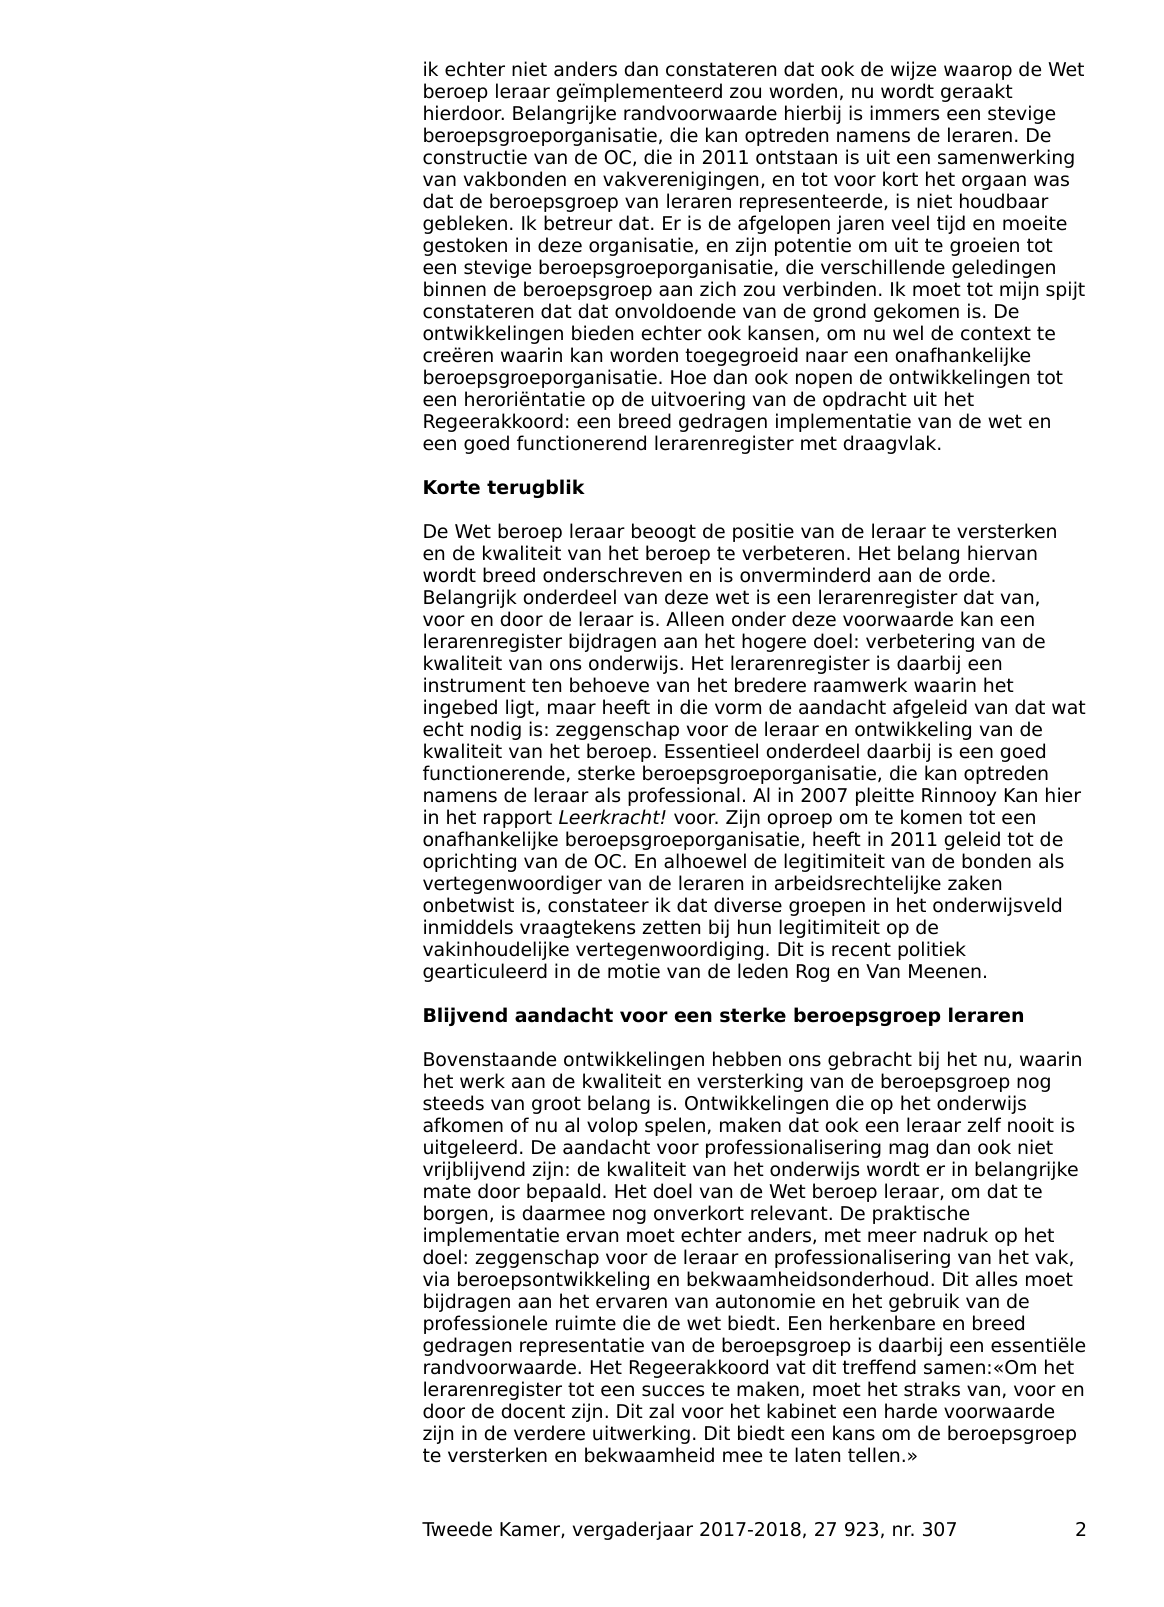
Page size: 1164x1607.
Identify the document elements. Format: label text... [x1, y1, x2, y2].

subtitle Blijvend aandacht voor een sterke beroepsgroep leraren [422, 1005, 1087, 1027]
text De Wet beroep leraar beoogt de positie van de leraar te versterken en de kwaliteit van het beroep te verbeteren. Het belang hiervan wordt breed onderschreven en is onverminderd aan de orde. Belangrijk onderdeel van deze wet is een lerarenregister dat van, voor en door de leraar is. Alleen onder deze voorwaarde kan een lerarenregister bijdragen aan het hogere doel: verbetering van de kwaliteit van ons onderwijs. Het lerarenregister is daarbij een instrument ten behoeve van het bredere raamwerk waarin het ingebed ligt, maar heeft in die vorm de aandacht afgeleid van dat wat echt nodig is: zeggenschap voor de leraar en ontwikkeling van de kwaliteit van het beroep. Essentieel onderdeel daarbij is een goed functionerende, sterke beroepsgroeporganisatie, die kan optreden namens de leraar als professional. Al in 2007 pleitte Rinnooy Kan hier in het rapport Leerkracht! voor. Zijn oproep om te komen tot een onafhankelijke beroepsgroeporganisatie, heeft in 2011 geleid tot de oprichting van de OC. En alhoewel de legitimiteit van de bonden als vertegenwoordiger van de leraren in arbeidsrechtelijke zaken onbetwist is, constateer ik dat diverse groepen in het onderwijsveld inmiddels vraagtekens zetten bij hun legitimiteit op de vakinhoudelijke vertegenwoordiging. Dit is recent politiek gearticuleerd in de motie van de leden Rog en Van Meenen. [422, 521, 1087, 983]
subtitle Korte terugblik [422, 477, 1087, 499]
text ik echter niet anders dan constateren dat ook de wijze waarop de Wet beroep leraar geïmplementeerd zou worden, nu wordt geraakt hierdoor. Belangrijke randvoorwaarde hierbij is immers een stevige beroepsgroeporganisatie, die kan optreden namens de leraren. De constructie van de OC, die in 2011 ontstaan is uit een samenwerking van vakbonden en vakverenigingen, en tot voor kort het orgaan was dat de beroepsgroep van leraren representeerde, is niet houdbaar gebleken. Ik betreur dat. Er is de afgelopen jaren veel tijd en moeite gestoken in deze organisatie, en zijn potentie om uit te groeien tot een stevige beroepsgroeporganisatie, die verschillende geledingen binnen de beroepsgroep aan zich zou verbinden. Ik moet tot mijn spijt constateren dat dat onvoldoende van de grond gekomen is. De ontwikkelingen bieden echter ook kansen, om nu wel de context te creëren waarin kan worden toegegroeid naar een onafhankelijke beroepsgroeporganisatie. Hoe dan ook nopen de ontwikkelingen tot een heroriëntatie op de uitvoering van de opdracht uit het Regeerakkoord: een breed gedragen implementatie van de wet en een goed functionerend lerarenregister met draagvlak. [422, 59, 1087, 455]
text Bovenstaande ontwikkelingen hebben ons gebracht bij het nu, waarin het werk aan de kwaliteit en versterking van de beroepsgroep nog steeds van groot belang is. Ontwikkelingen die op het onderwijs afkomen of nu al volop spelen, maken dat ook een leraar zelf nooit is uitgeleerd. De aandacht voor professionalisering mag dan ook niet vrijblijvend zijn: de kwaliteit van het onderwijs wordt er in belangrijke mate door bepaald. Het doel van de Wet beroep leraar, om dat te borgen, is daarmee nog onverkort relevant. De praktische implementatie ervan moet echter anders, met meer nadruk op het doel: zeggenschap voor de leraar en professionalisering van het vak, via beroepsontwikkeling en bekwaamheidsonderhoud. Dit alles moet bijdragen aan het ervaren van autonomie en het gebruik van de professionele ruimte die de wet biedt. Een herkenbare en breed gedragen representatie van de beroepsgroep is daarbij een essentiële randvoorwaarde. Het Regeerakkoord vat dit treffend samen:«Om het lerarenregister tot een succes te maken, moet het straks van, voor en door de docent zijn. Dit zal voor het kabinet een harde voorwaarde zijn in de verdere uitwerking. Dit biedt een kans om de beroepsgroep te versterken en bekwaamheid mee te laten tellen.» [422, 1049, 1087, 1467]
